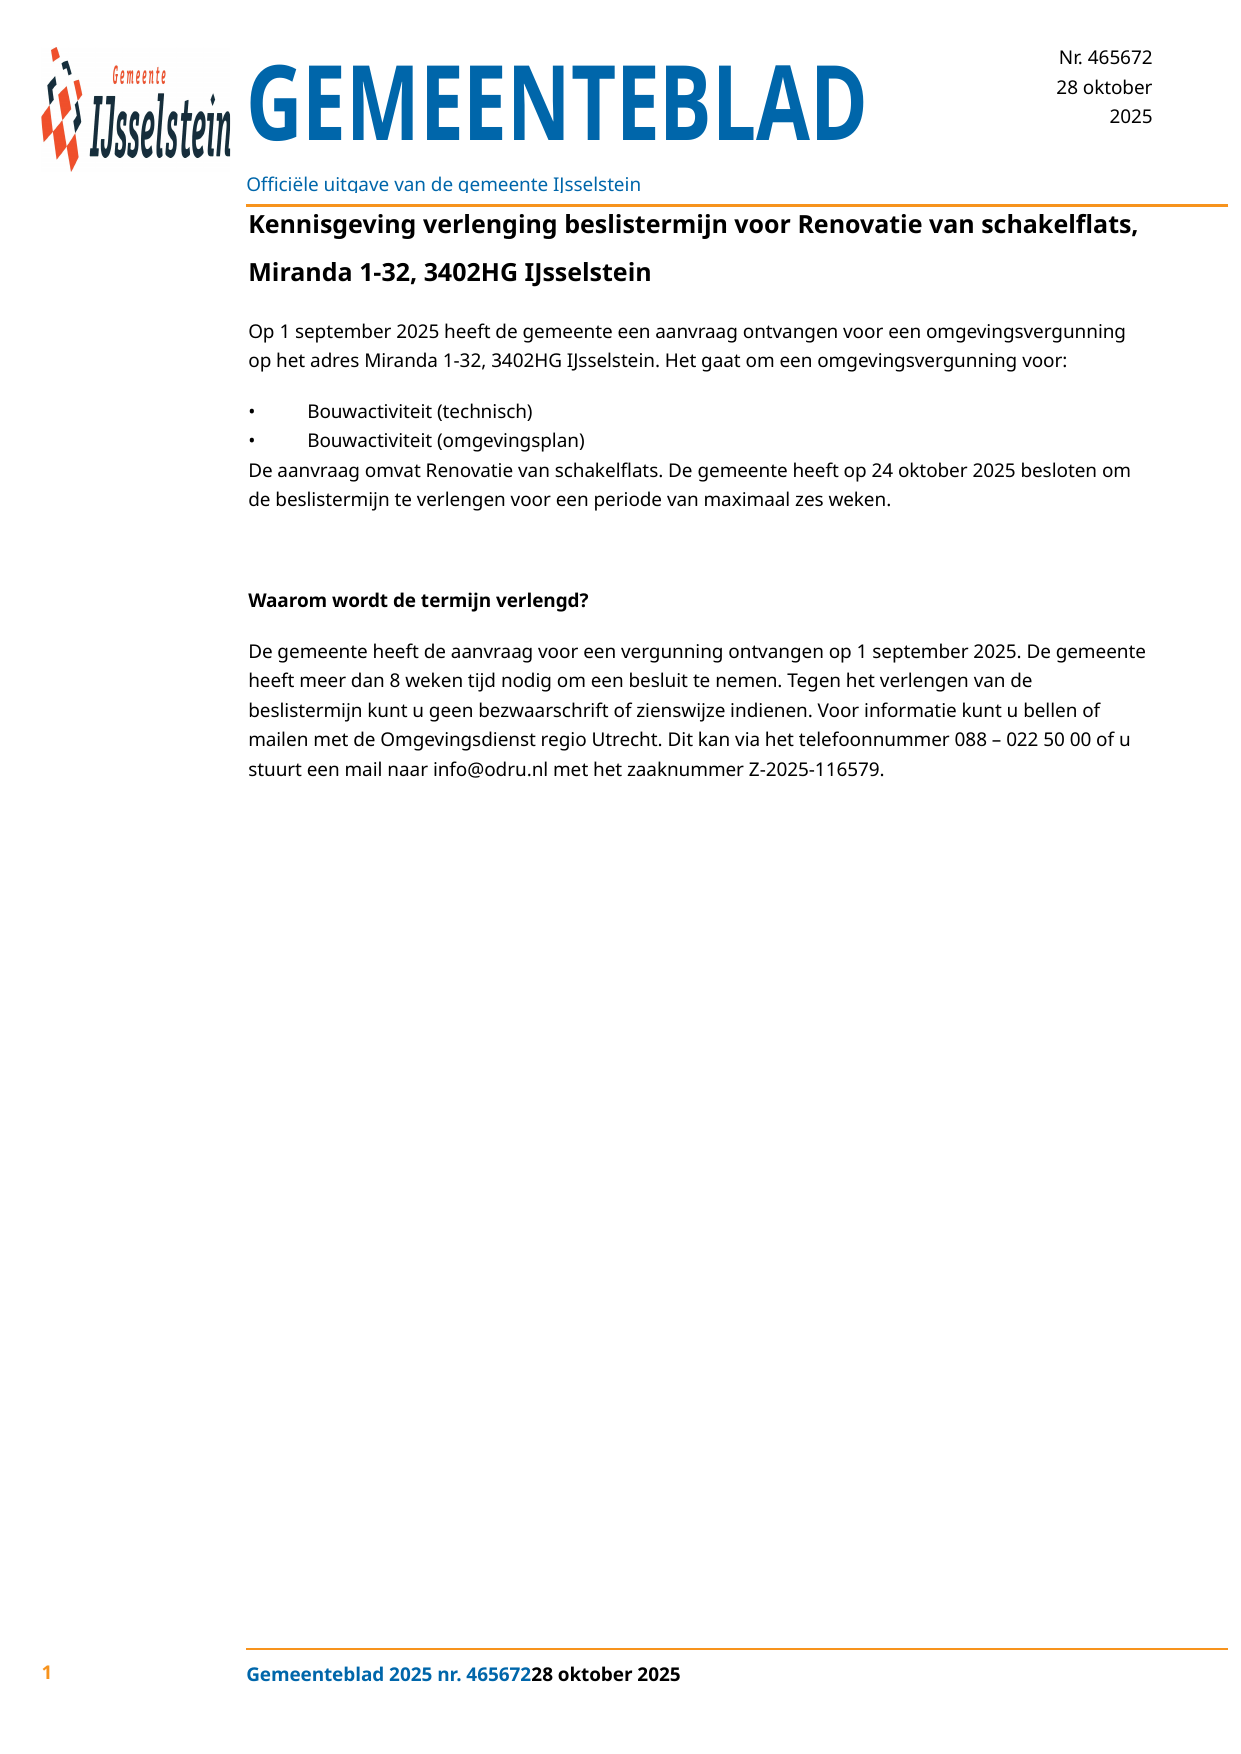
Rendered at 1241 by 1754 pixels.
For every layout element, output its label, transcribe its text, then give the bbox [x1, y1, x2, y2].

text Kennisgeving verlenging beslistermijn voor Renovatie van schakelflats, Miranda 1-32, 3402HG IJsselstein [248, 207, 1152, 288]
list Bouwactiviteit (technisch) [248, 398, 1152, 424]
list Bouwactiviteit (omgevingsplan) [248, 427, 1152, 453]
text De gemeente heeft de aanvraag voor een vergunning ontvangen op 1 september 2025. De gemeente heeft meer dan 8 weken tijd nodig om een besluit te nemen. Tegen het verlengen van de beslistermijn kunt u geen bezwaarschrift of zienswijze indienen. Voor informatie kunt u bellen of mailen met de Omgevingsdienst regio Utrecht. Dit kan via het telefoonnummer 088 – 022 50 00 of u stuurt een mail naar info@odru.nl met het zaaknummer Z-2025-116579. [248, 638, 1152, 782]
picture [41, 47, 231, 172]
text De aanvraag omvat Renovatie van schakelflats. De gemeente heeft op 24 oktober 2025 besloten om de beslistermijn te verlengen voor een periode van maximaal zes weken. [248, 457, 1152, 512]
text Waarom wordt de termijn verlengd? [248, 587, 1152, 613]
text Op 1 september 2025 heeft de gemeente een aanvraag ontvangen voor een omgevingsvergunning op het adres Miranda 1-32, 3402HG IJsselstein. Het gaat om een omgevingsvergunning voor: [248, 318, 1152, 373]
